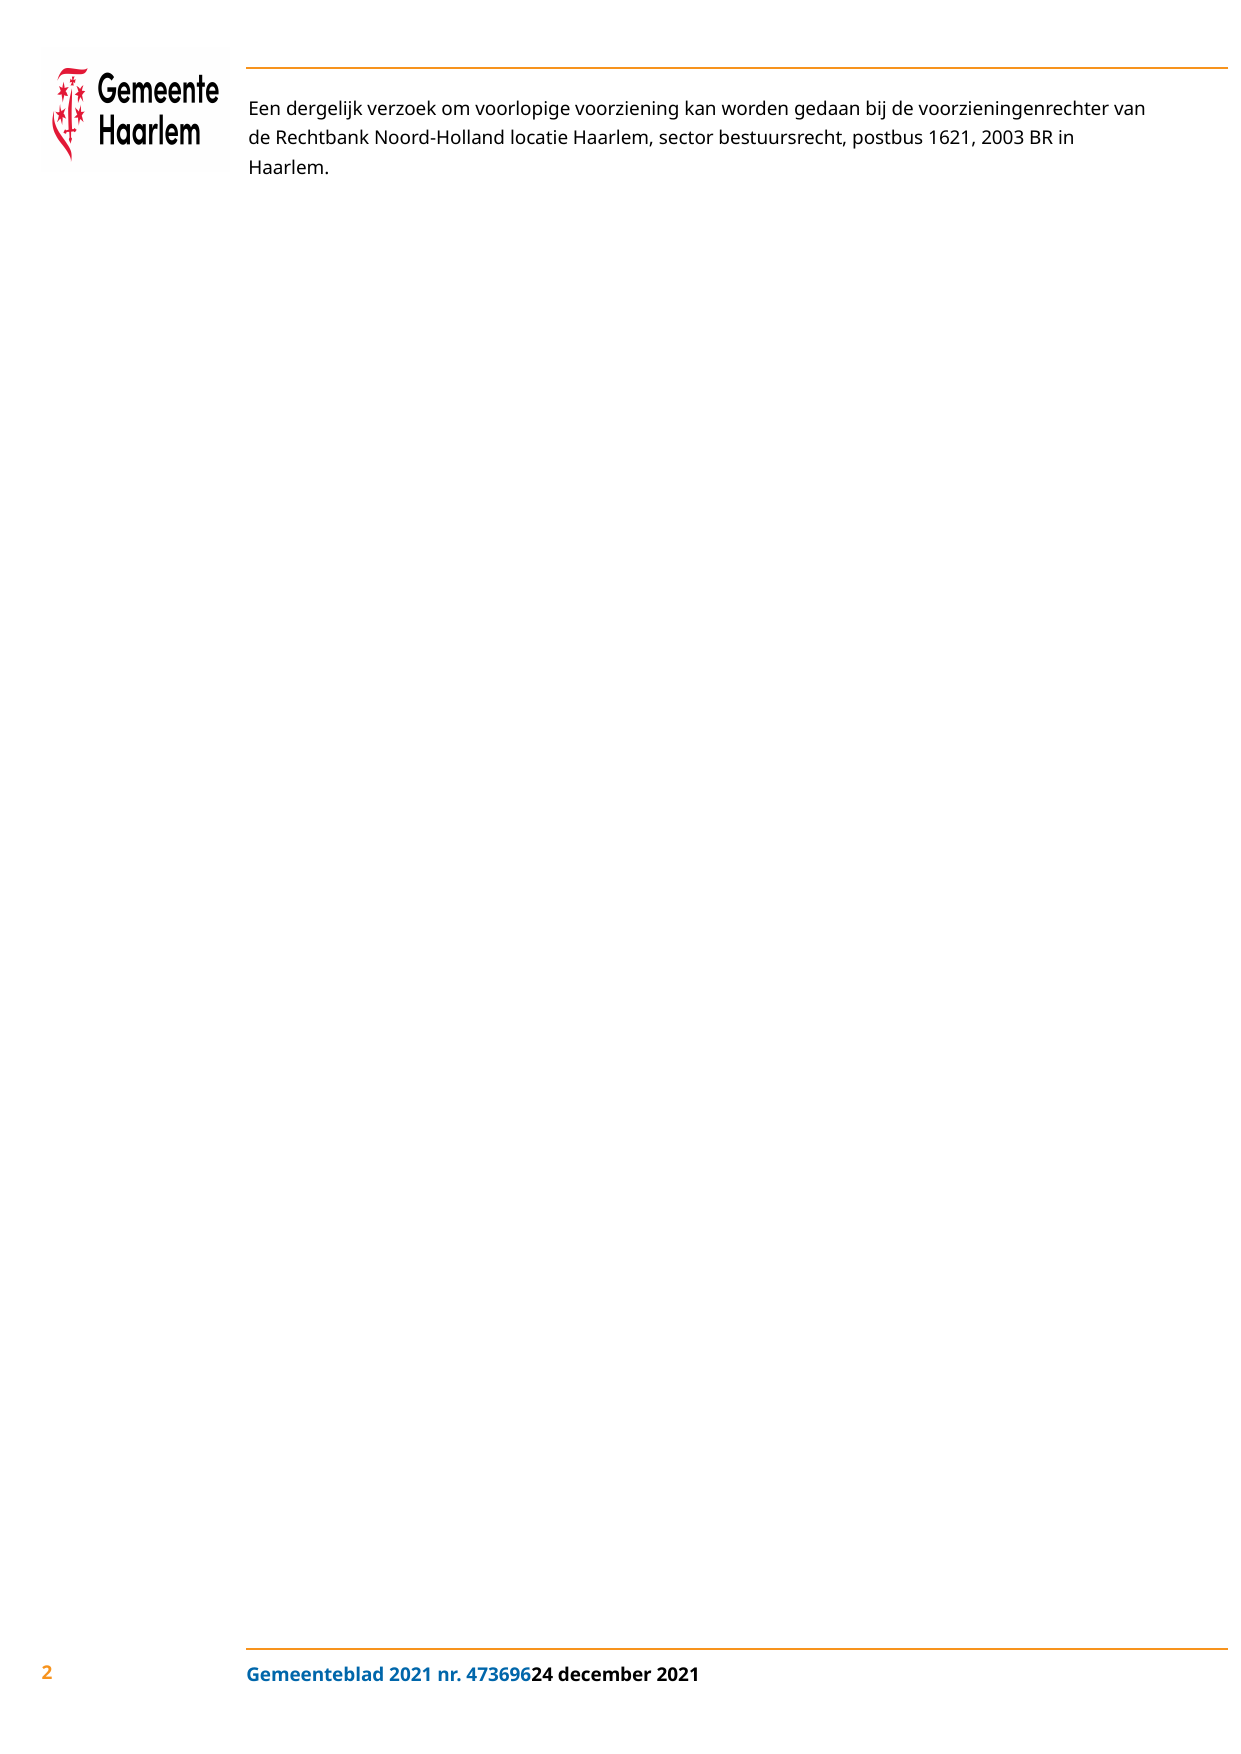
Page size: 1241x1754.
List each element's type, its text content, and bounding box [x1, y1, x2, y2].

text Een dergelijk verzoek om voorlopige voorziening kan worden gedaan bij de voorzieningenrechter van de Rechtbank Noord-Holland locatie Haarlem, sector bestuursrecht, postbus 1621, 2003 BR in Haarlem. [248, 95, 1152, 180]
picture [41, 47, 231, 172]
